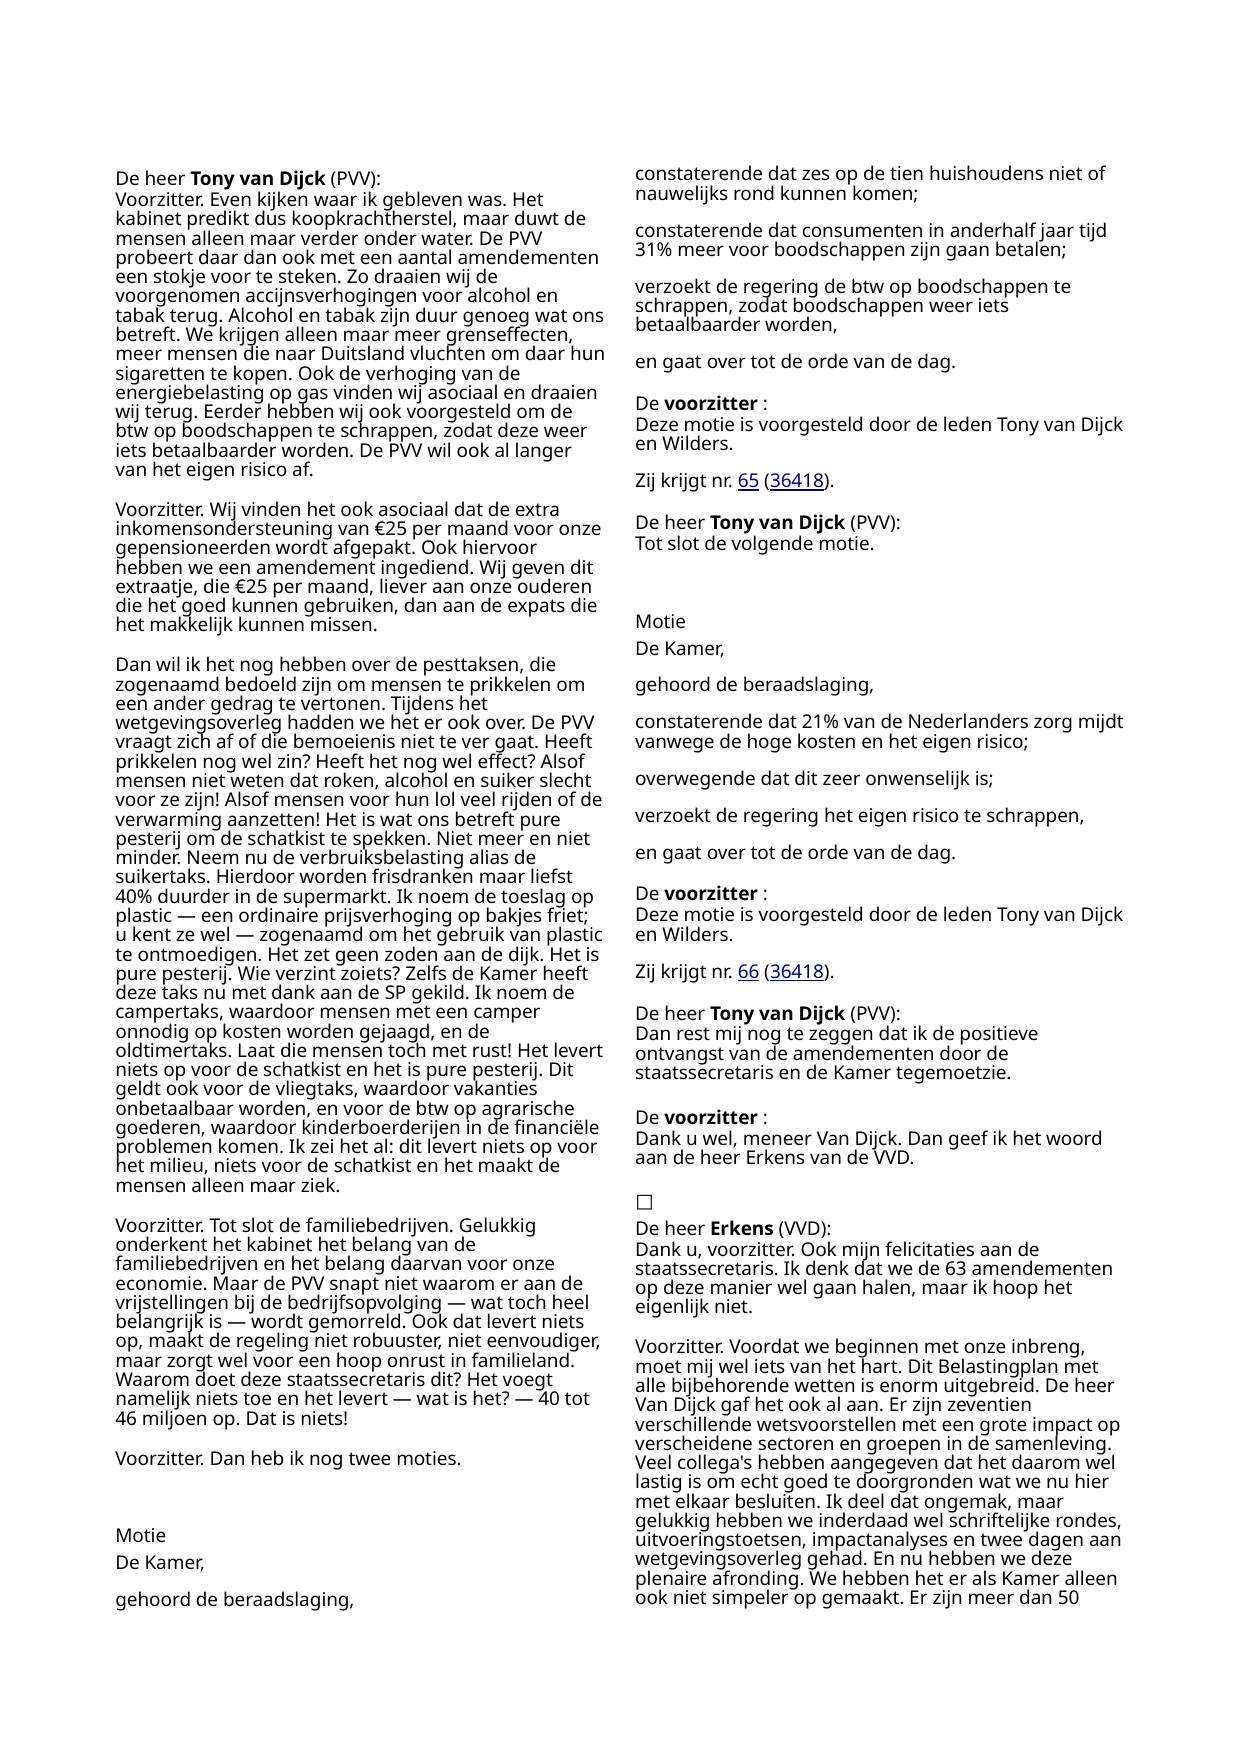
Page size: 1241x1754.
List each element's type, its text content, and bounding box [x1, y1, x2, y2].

text Deze motie is voorgesteld door de leden Tony van Dijck en Wilders. [635, 906, 1125, 945]
text Dan rest mij nog te zeggen dat ik de positieve ontvangst van de amendementen door de staatssecretaris en de Kamer tegemoetzie. [635, 1025, 1125, 1083]
text verzoekt de regering de btw op boodschappen te schrappen, zodat boodschappen weer iets betaalbaarder worden, [635, 278, 1125, 336]
text constaterende dat consumenten in anderhalf jaar tijd 31% meer voor boodschappen zijn gaan betalen; [635, 222, 1125, 260]
text Deze motie is voorgesteld door de leden Tony van Dijck en Wilders. [635, 416, 1125, 454]
text Voorzitter. Dan heb ik nog twee moties. [115, 1449, 605, 1469]
text en gaat over tot de orde van de dag. [635, 353, 1125, 373]
text gehoord de beraadslaging, [635, 676, 1125, 696]
text De heer Tony van Dijck (PVV): [115, 165, 605, 191]
text Dank u wel, meneer Van Dijck. Dan geef ik het woord aan de heer Erkens van de VVD. [635, 1130, 1125, 1168]
text De Kamer, [635, 639, 1125, 659]
text De Kamer, [115, 1554, 605, 1573]
text Voorzitter. Tot slot de familiebedrijven. Gelukkig onderkent het kabinet het belang van de familiebedrijven en het belang daarvan voor onze economie. Maar de PVV snapt niet waarom er aan de vrijstellingen bij de bedrijfsopvolging — wat toch heel belangrijk is — wordt gemorreld. Ook dat levert niets op, maakt de regeling niet robuuster, niet eenvoudiger, maar zorgt wel voor een hoop onrust in familieland. Waarom doet deze staatssecretaris dit? Het voegt namelijk niets toe en het levert — wat is het? — 40 tot 46 miljoen op. Dat is niets! [115, 1217, 605, 1429]
text Zij krijgt nr. 66 (36418). [635, 963, 1125, 982]
text verzoekt de regering het eigen risico te schrappen, [635, 807, 1125, 826]
text ⬜ [635, 1189, 1125, 1215]
text constaterende dat 21% van de Nederlanders zorg mijdt vanwege de hoge kosten en het eigen risico; [635, 713, 1125, 752]
text en gaat over tot de orde van de dag. [635, 844, 1125, 863]
text De heer Erkens (VVD): [635, 1215, 1125, 1241]
text De voorzitter : [635, 390, 1125, 416]
text Dan wil ik het nog hebben over de pesttaksen, die zogenaamd bedoeld zijn om mensen te prikkelen om een ander gedrag te vertonen. Tijdens het wetgevingsoverleg hadden we het er ook over. De PVV vraagt zich af of die bemoeienis niet te ver gaat. Heeft prikkelen nog wel zin? Heeft het nog wel effect? Alsof mensen niet weten dat roken, alcohol en suiker slecht voor ze zijn! Alsof mensen voor hun lol veel rijden of de verwarming aanzetten! Het is wat ons betreft pure pesterij om de schatkist te spekken. Niet meer en niet minder. Neem nu de verbruiksbelasting alias de suikertaks. Hierdoor worden frisdranken maar liefst 40% duurder in de supermarkt. Ik noem de toeslag op plastic — een ordinaire prijsverhoging op bakjes friet; u kent ze wel — zogenaamd om het gebruik van plastic te ontmoedigen. Het zet geen zoden aan de dijk. Het is pure pesterij. Wie verzint zoiets? Zelfs de Kamer heeft deze taks nu met dank aan de SP gekild. Ik noem de campertaks, waardoor mensen met een camper onnodig op kosten worden gejaagd, en de oldtimertaks. Laat die mensen toch met rust! Het levert niets op voor de schatkist en het is pure pesterij. Dit geldt ook voor de vliegtaks, waardoor vakanties onbetaalbaar worden, en voor de btw op agrarische goederen, waardoor kinderboerderijen in de financiële problemen komen. Ik zei het al: dit levert niets op voor het milieu, niets voor de schatkist en het maakt de mensen alleen maar ziek. [115, 656, 605, 1196]
text De voorzitter : [635, 881, 1125, 906]
text De voorzitter : [635, 1104, 1125, 1130]
text Voorzitter. Wij vinden het ook asociaal dat de extra inkomensondersteuning van €25 per maand voor onze gepensioneerden wordt afgepakt. Ook hiervoor hebben we een amendement ingediend. Wij geven dit extraatje, die €25 per maand, liever aan onze ouderen die het goed kunnen gebruiken, dan aan de expats die het makkelijk kunnen missen. [115, 501, 605, 636]
text Tot slot de volgende motie. [635, 535, 1125, 554]
text Motie [115, 1522, 605, 1548]
text Motie [635, 608, 1125, 633]
text Zij krijgt nr. 65 (36418). [635, 472, 1125, 492]
text overwegende dat dit zeer onwenselijk is; [635, 770, 1125, 789]
text Voorzitter. Even kijken waar ik gebleven was. Het kabinet predikt dus koopkrachtherstel, maar duwt de mensen alleen maar verder onder water. De PVV probeert daar dan ook met een aantal amendementen een stokje voor te steken. Zo draaien wij de voorgenomen accijnsverhogingen voor alcohol en tabak terug. Alcohol en tabak zijn duur genoeg wat ons betreft. We krijgen alleen maar meer grenseffecten, meer mensen die naar Duitsland vluchten om daar hun sigaretten te kopen. Ook de verhoging van de energiebelasting op gas vinden wij asociaal en draaien wij terug. Eerder hebben wij ook voorgesteld om de btw op boodschappen te schrappen, zodat deze weer iets betaalbaarder worden. De PVV wil ook al langer van het eigen risico af. [115, 191, 605, 480]
text gehoord de beraadslaging, [115, 1591, 605, 1610]
text De heer Tony van Dijck (PVV): [635, 509, 1125, 535]
text Voorzitter. Voordat we beginnen met onze inbreng, moet mij wel iets van het hart. Dit Belastingplan met alle bijbehorende wetten is enorm uitgebreid. De heer Van Dijck gaf het ook al aan. Er zijn zeventien verschillende wetsvoorstellen met een grote impact op verscheidene sectoren en groepen in de samenleving. Veel collega's hebben aangegeven dat het daarom wel lastig is om echt goed te doorgronden wat we nu hier met elkaar besluiten. Ik deel dat ongemak, maar gelukkig hebben we inderdaad wel schriftelijke rondes, uitvoeringstoetsen, impactanalyses en twee dagen aan wetgevingsoverleg gehad. En nu hebben we deze plenaire afronding. We hebben het er als Kamer alleen ook niet simpeler op gemaakt. Er zijn meer dan 50 [635, 1338, 1125, 1608]
text constaterende dat zes op de tien huishoudens niet of nauwelijks rond kunnen komen; [635, 165, 1125, 204]
text Dank u, voorzitter. Ook mijn felicitaties aan de staatssecretaris. Ik denk dat we de 63 amendementen op deze manier wel gaan halen, maar ik hoop het eigenlijk niet. [635, 1241, 1125, 1318]
text De heer Tony van Dijck (PVV): [635, 1000, 1125, 1025]
